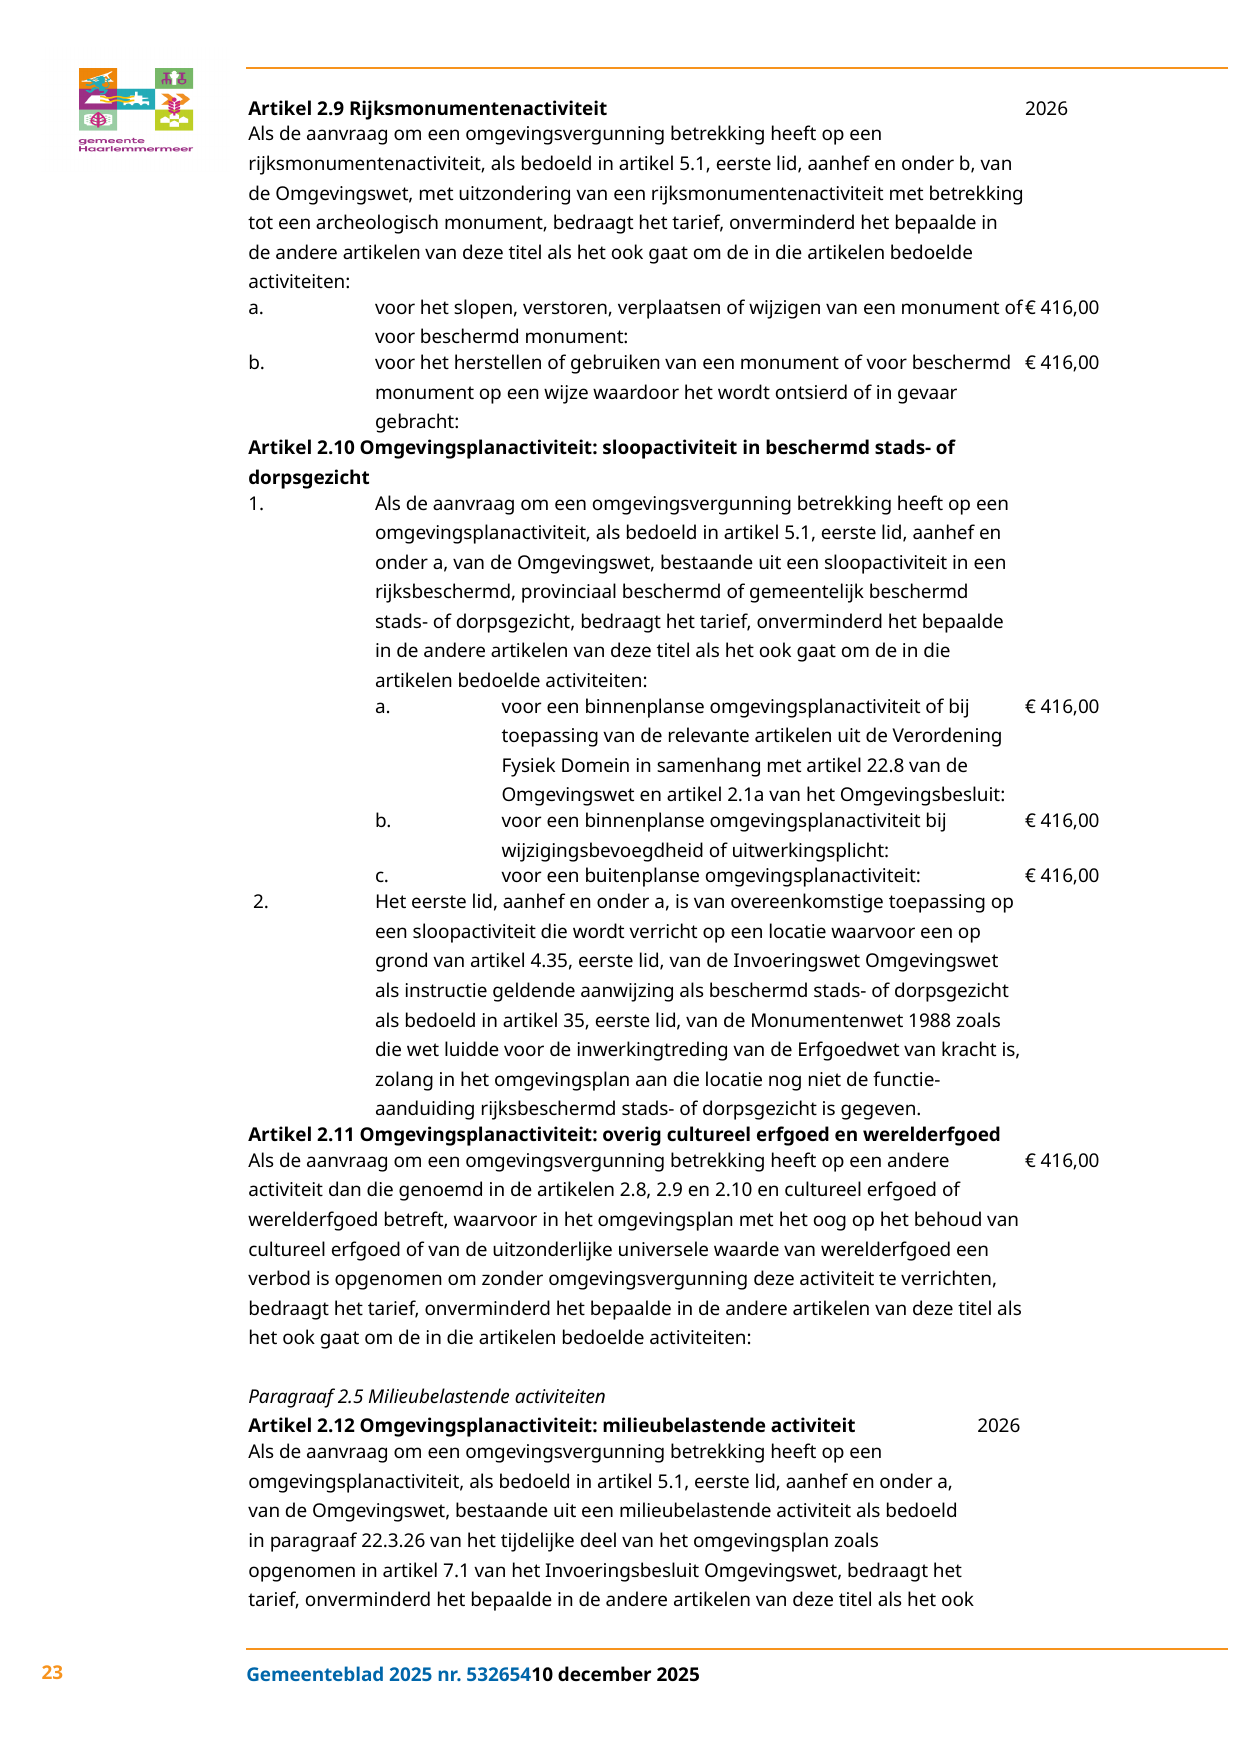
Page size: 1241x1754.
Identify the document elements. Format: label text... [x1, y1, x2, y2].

table_cell [248, 693, 375, 807]
table_cell Als de aanvraag om een omgevingsvergunning betrekking heeft op een omgevingsplanactiviteit, als bedoeld in artikel 5.1, eerste lid, aanhef en onder a, van de Omgevingswet, bestaande uit een milieubelastende activiteit als bedoeld in paragraaf 22.3.26 van het tijdelijke deel van het omgevingsplan zoals opgenomen in artikel 7.1 van het Invoeringsbesluit Omgevingswet, bedraagt het tarief, onverminderd het bepaalde in de andere artikelen van deze titel als het ook [248, 1439, 977, 1612]
table_cell [248, 863, 375, 888]
table_cell € 416,00 [1025, 294, 1152, 349]
table_cell Het eerste lid, aanhef en onder a, is van overeenkomstige toepassing op een sloopactiviteit die wordt verricht op een locatie waarvoor een op grond van artikel 4.35, eerste lid, van de Invoeringswet Omgevingswet als instructie geldende aanwijzing als beschermd stads- of dorpsgezicht als bedoeld in artikel 35, eerste lid, van de Monumentenwet 1988 zoals die wet luidde voor de inwerkingtreding van de Erfgoedwet van kracht is, zolang in het omgevingsplan aan die locatie nog niet de functie-aanduiding rijksbeschermd stads- of dorpsgezicht is gegeven. [375, 889, 1025, 1121]
table_cell voor een buitenplanse omgevingsplanactiviteit: [501, 863, 1025, 888]
table_cell [1025, 434, 1152, 490]
table_header Artikel 2.12 Omgevingsplanactiviteit: milieubelastende activiteit [248, 1413, 977, 1438]
table_cell [1025, 1121, 1152, 1147]
table_cell b. [248, 350, 375, 434]
table_cell [1025, 121, 1152, 294]
table_cell Als de aanvraag om een omgevingsvergunning betrekking heeft op een andere activiteit dan die genoemd in de artikelen 2.8, 2.9 en 2.10 en cultureel erfgoed of werelderfgoed betreft, waarvoor in het omgevingsplan met het oog op het behoud van cultureel erfgoed of van de uitzonderlijke universele waarde van werelderfgoed een verbod is opgenomen om zonder omgevingsvergunning deze activiteit te verrichten, bedraagt het tarief, onverminderd het bepaalde in de andere artikelen van deze titel als het ook gaat om de in die artikelen bedoelde activiteiten: [248, 1147, 1025, 1350]
table_cell 2. [248, 889, 375, 1121]
table_cell b. [375, 808, 501, 863]
table_cell 1. [248, 490, 375, 693]
table_cell € 416,00 [1025, 350, 1152, 434]
table_cell voor het herstellen of gebruiken van een monument of voor beschermd monument op een wijze waardoor het wordt ontsierd of in gevaar gebracht: [375, 350, 1025, 434]
table_cell Artikel 2.11 Omgevingsplanactiviteit: overig cultureel erfgoed en werelderfgoed [248, 1121, 1025, 1147]
table_cell [1025, 889, 1152, 1121]
table_cell Als de aanvraag om een omgevingsvergunning betrekking heeft op een omgevingsplanactiviteit, als bedoeld in artikel 5.1, eerste lid, aanhef en onder a, van de Omgevingswet, bestaande uit een sloopactiviteit in een rijksbeschermd, provinciaal beschermd of gemeentelijk beschermd stads- of dorpsgezicht, bedraagt het tarief, onverminderd het bepaalde in de andere artikelen van deze titel als het ook gaat om de in die artikelen bedoelde activiteiten: [375, 490, 1025, 693]
picture [41, 47, 231, 172]
table_cell € 416,00 [1025, 863, 1152, 888]
table_cell Artikel 2.10 Omgevingsplanactiviteit: sloopactiviteit in beschermd stads- of dorpsgezicht [248, 434, 1025, 490]
table_cell voor een binnenplanse omgevingsplanactiviteit of bij toepassing van de relevante artikelen uit de Verordening Fysiek Domein in samenhang met artikel 22.8 van de Omgevingswet en artikel 2.1a van het Omgevingsbesluit: [501, 693, 1025, 807]
table_cell [248, 808, 375, 863]
table_cell voor een binnenplanse omgevingsplanactiviteit bij wijzigingsbevoegdheid of uitwerkingsplicht: [501, 808, 1025, 863]
table_cell voor het slopen, verstoren, verplaatsen of wijzigen van een monument of voor beschermd monument: [375, 294, 1025, 349]
table_cell € 416,00 [1025, 808, 1152, 863]
text Paragraaf 2.5 Milieubelastende activiteiten [248, 1383, 1152, 1409]
table_cell c. [375, 863, 501, 888]
table_cell [977, 1439, 1152, 1612]
table_cell 2026 [1025, 95, 1152, 121]
table_cell Als de aanvraag om een omgevingsvergunning betrekking heeft op een rijksmonumentenactiviteit, als bedoeld in artikel 5.1, eerste lid, aanhef en onder b, van de Omgevingswet, met uitzondering van een rijksmonumentenactiviteit met betrekking tot een archeologisch monument, bedraagt het tarief, onverminderd het bepaalde in de andere artikelen van deze titel als het ook gaat om de in die artikelen bedoelde activiteiten: [248, 121, 1025, 294]
table_cell a. [248, 294, 375, 349]
table_cell a. [375, 693, 501, 807]
table_cell [1025, 490, 1152, 693]
table_cell € 416,00 [1025, 1147, 1152, 1350]
table_cell Artikel 2.9 Rijksmonumentenactiviteit [248, 95, 1025, 121]
table_header 2026 [977, 1413, 1152, 1438]
table_cell € 416,00 [1025, 693, 1152, 807]
